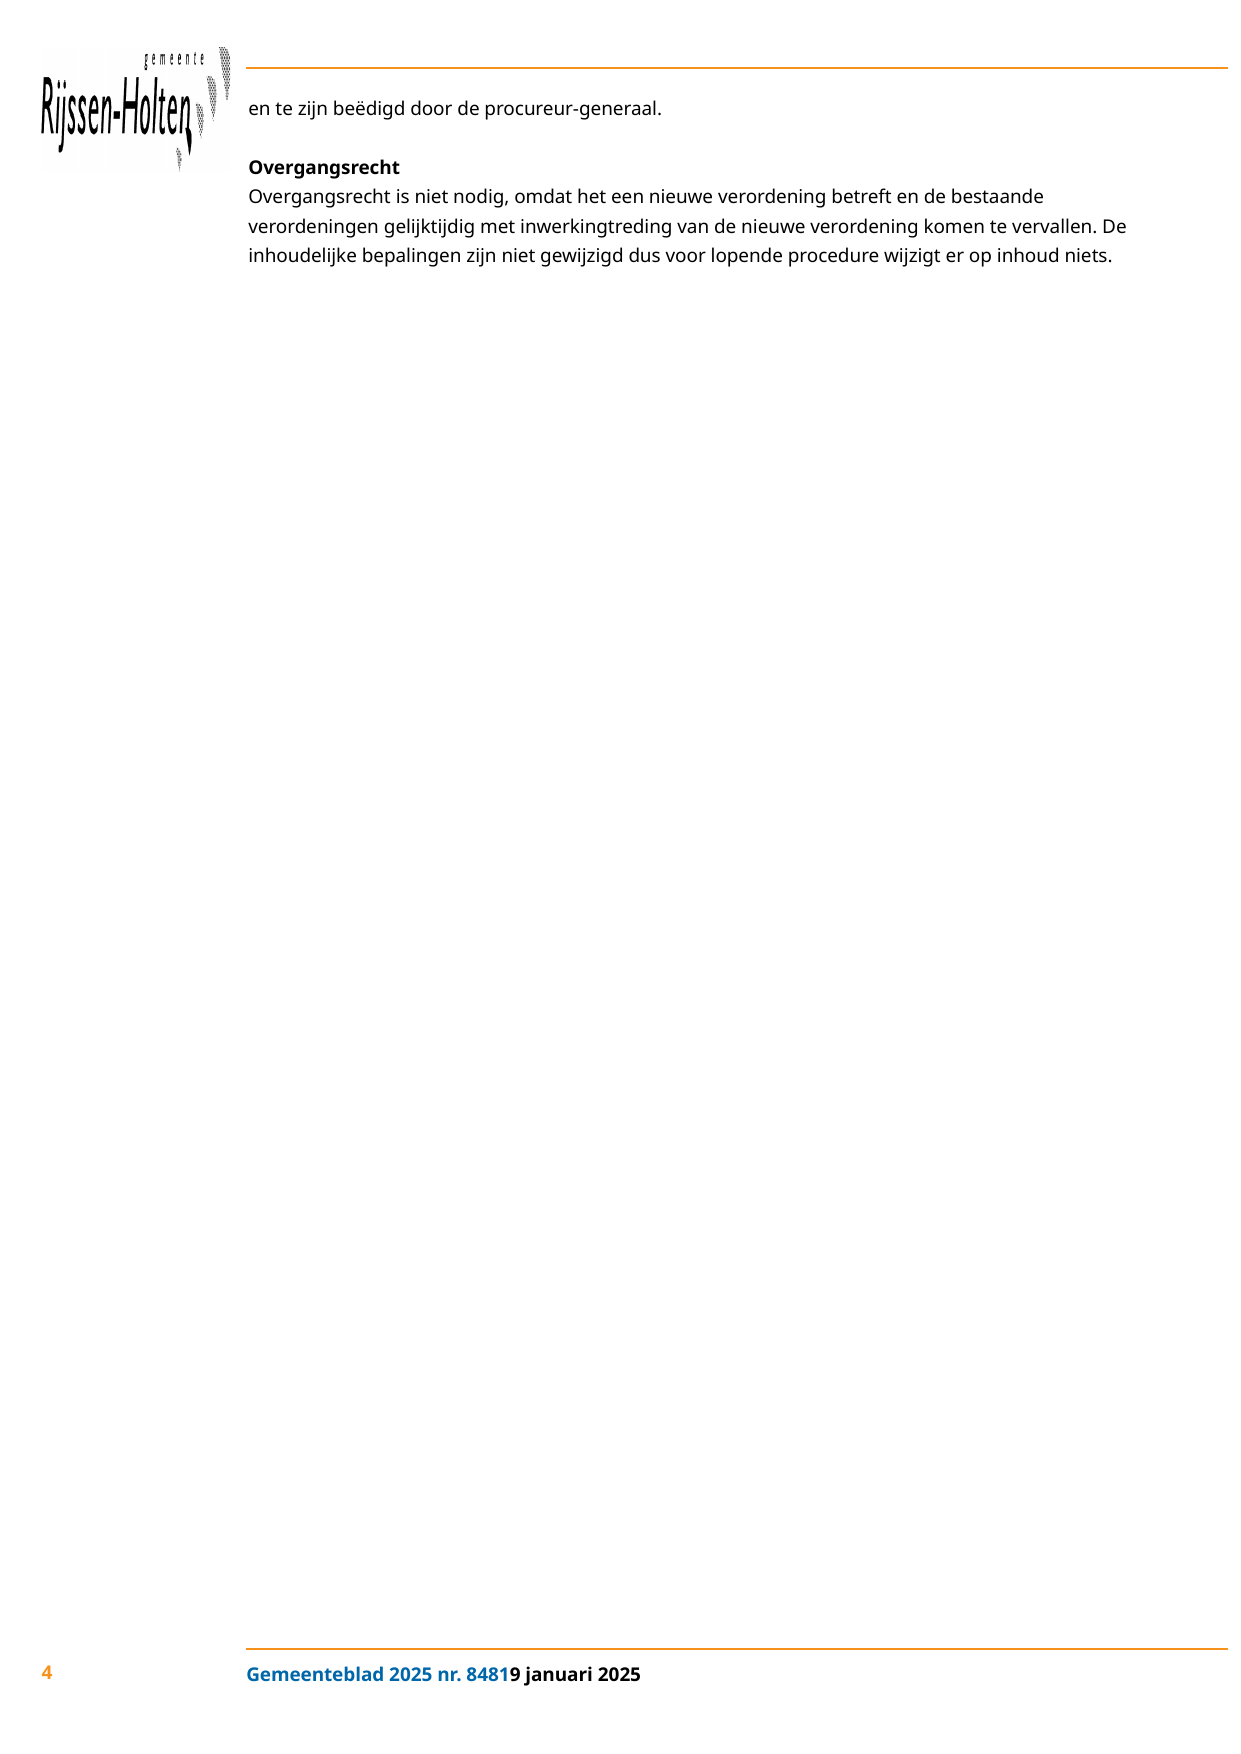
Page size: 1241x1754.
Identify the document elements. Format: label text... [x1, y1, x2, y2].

text Overgangsrecht is niet nodig, omdat het een nieuwe verordening betreft en de bestaande verordeningen gelijktijdig met inwerkingtreding van de nieuwe verordening komen te vervallen. De inhoudelijke bepalingen zijn niet gewijzigd dus voor lopende procedure wijzigt er op inhoud niets. [248, 183, 1152, 268]
text en te zijn beëdigd door de procureur-generaal. [248, 95, 1152, 121]
picture [41, 47, 231, 172]
text Overgangsrecht [248, 154, 1152, 180]
